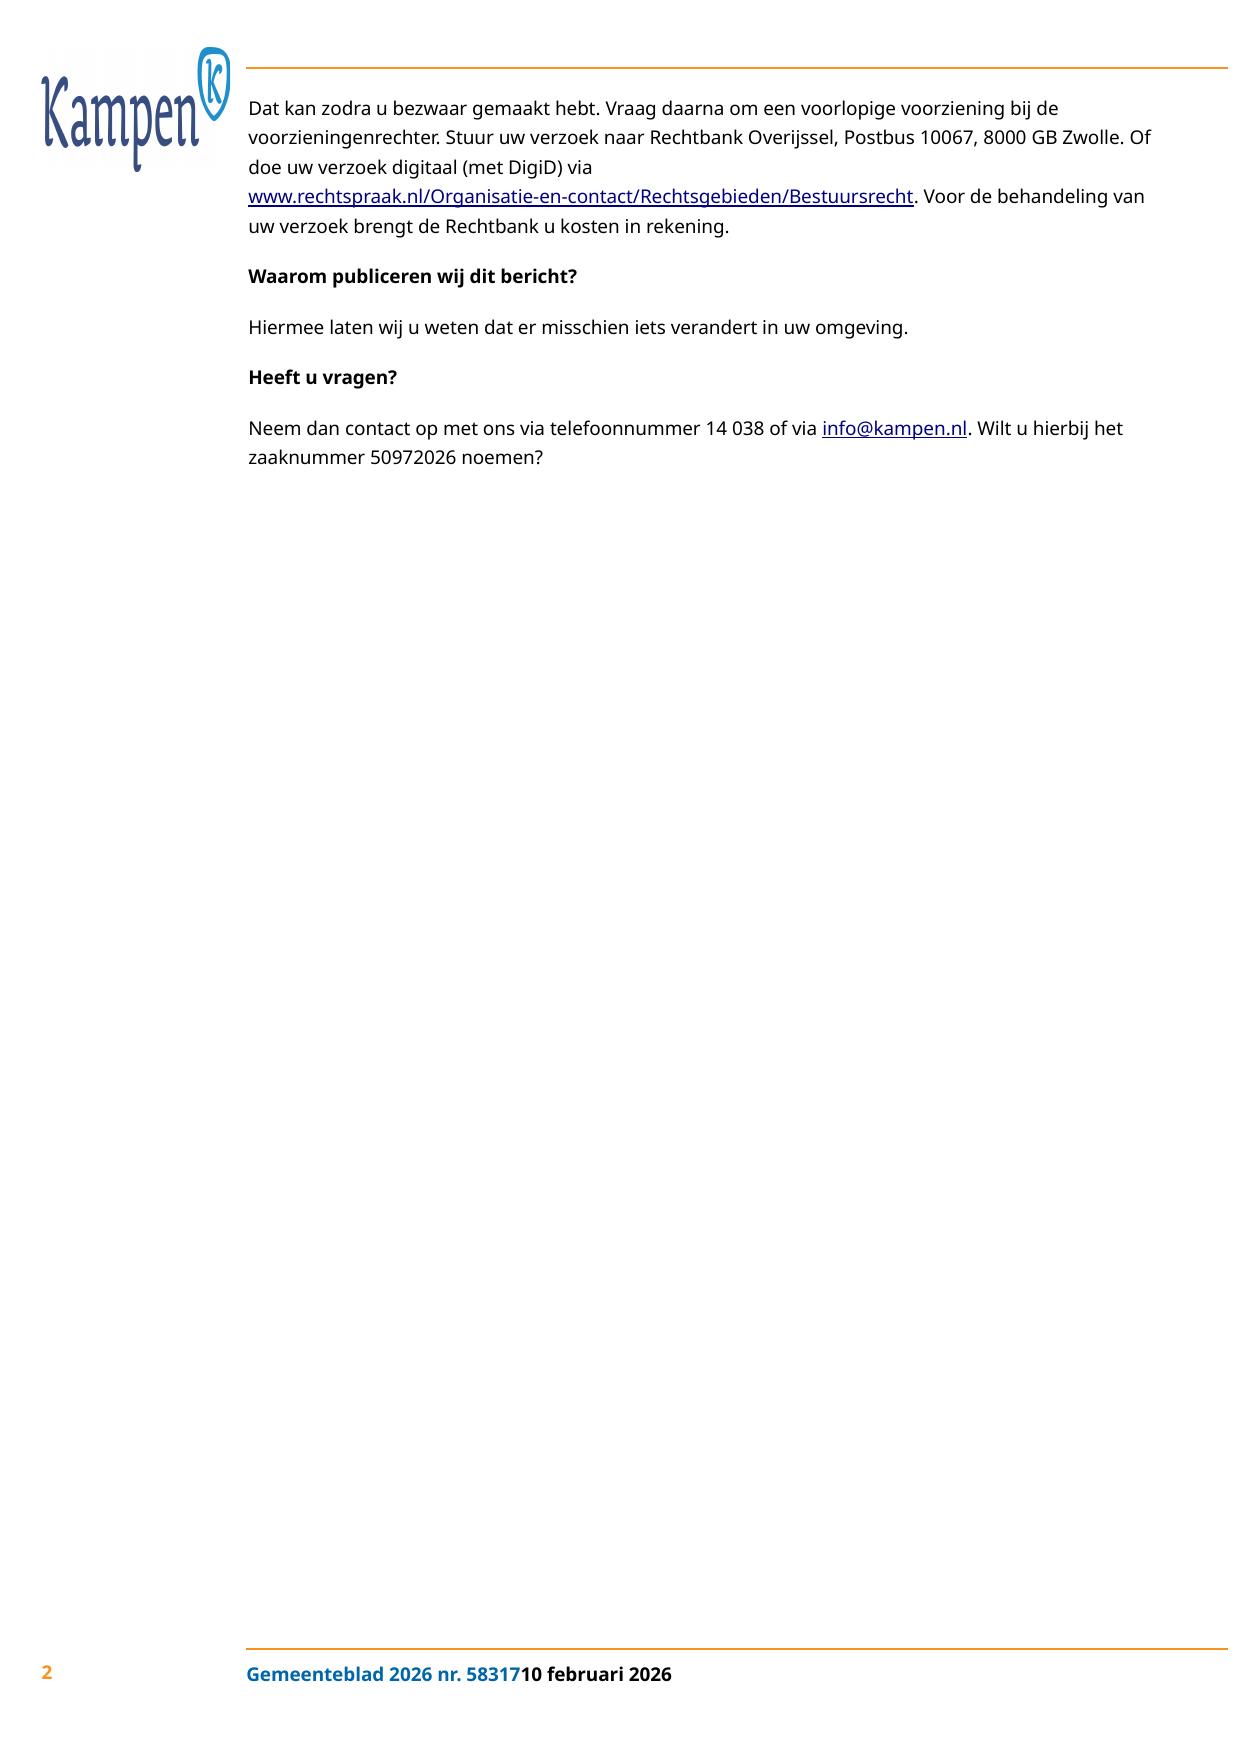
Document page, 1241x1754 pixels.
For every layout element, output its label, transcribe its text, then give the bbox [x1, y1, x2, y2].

text Heeft u vragen? [248, 364, 1152, 390]
picture [41, 47, 231, 172]
text Dat kan zodra u bezwaar gemaakt hebt. Vraag daarna om een voorlopige voorziening bij de voorzieningenrechter. Stuur uw verzoek naar Rechtbank Overijssel, Postbus 10067, 8000 GB Zwolle. Of doe uw verzoek digitaal (met DigiD) via www.rechtspraak.nl/Organisatie-en-contact/Rechtsgebieden/Bestuursrecht. Voor de behandeling van uw verzoek brengt de Rechtbank u kosten in rekening. [248, 95, 1152, 239]
text Hiermee laten wij u weten dat er misschien iets verandert in uw omgeving. [248, 314, 1152, 340]
text Neem dan contact op met ons via telefoonnummer 14 038 of via info@kampen.nl. Wilt u hierbij het zaaknummer 50972026 noemen? [248, 415, 1152, 470]
text Waarom publiceren wij dit bericht? [248, 263, 1152, 289]
